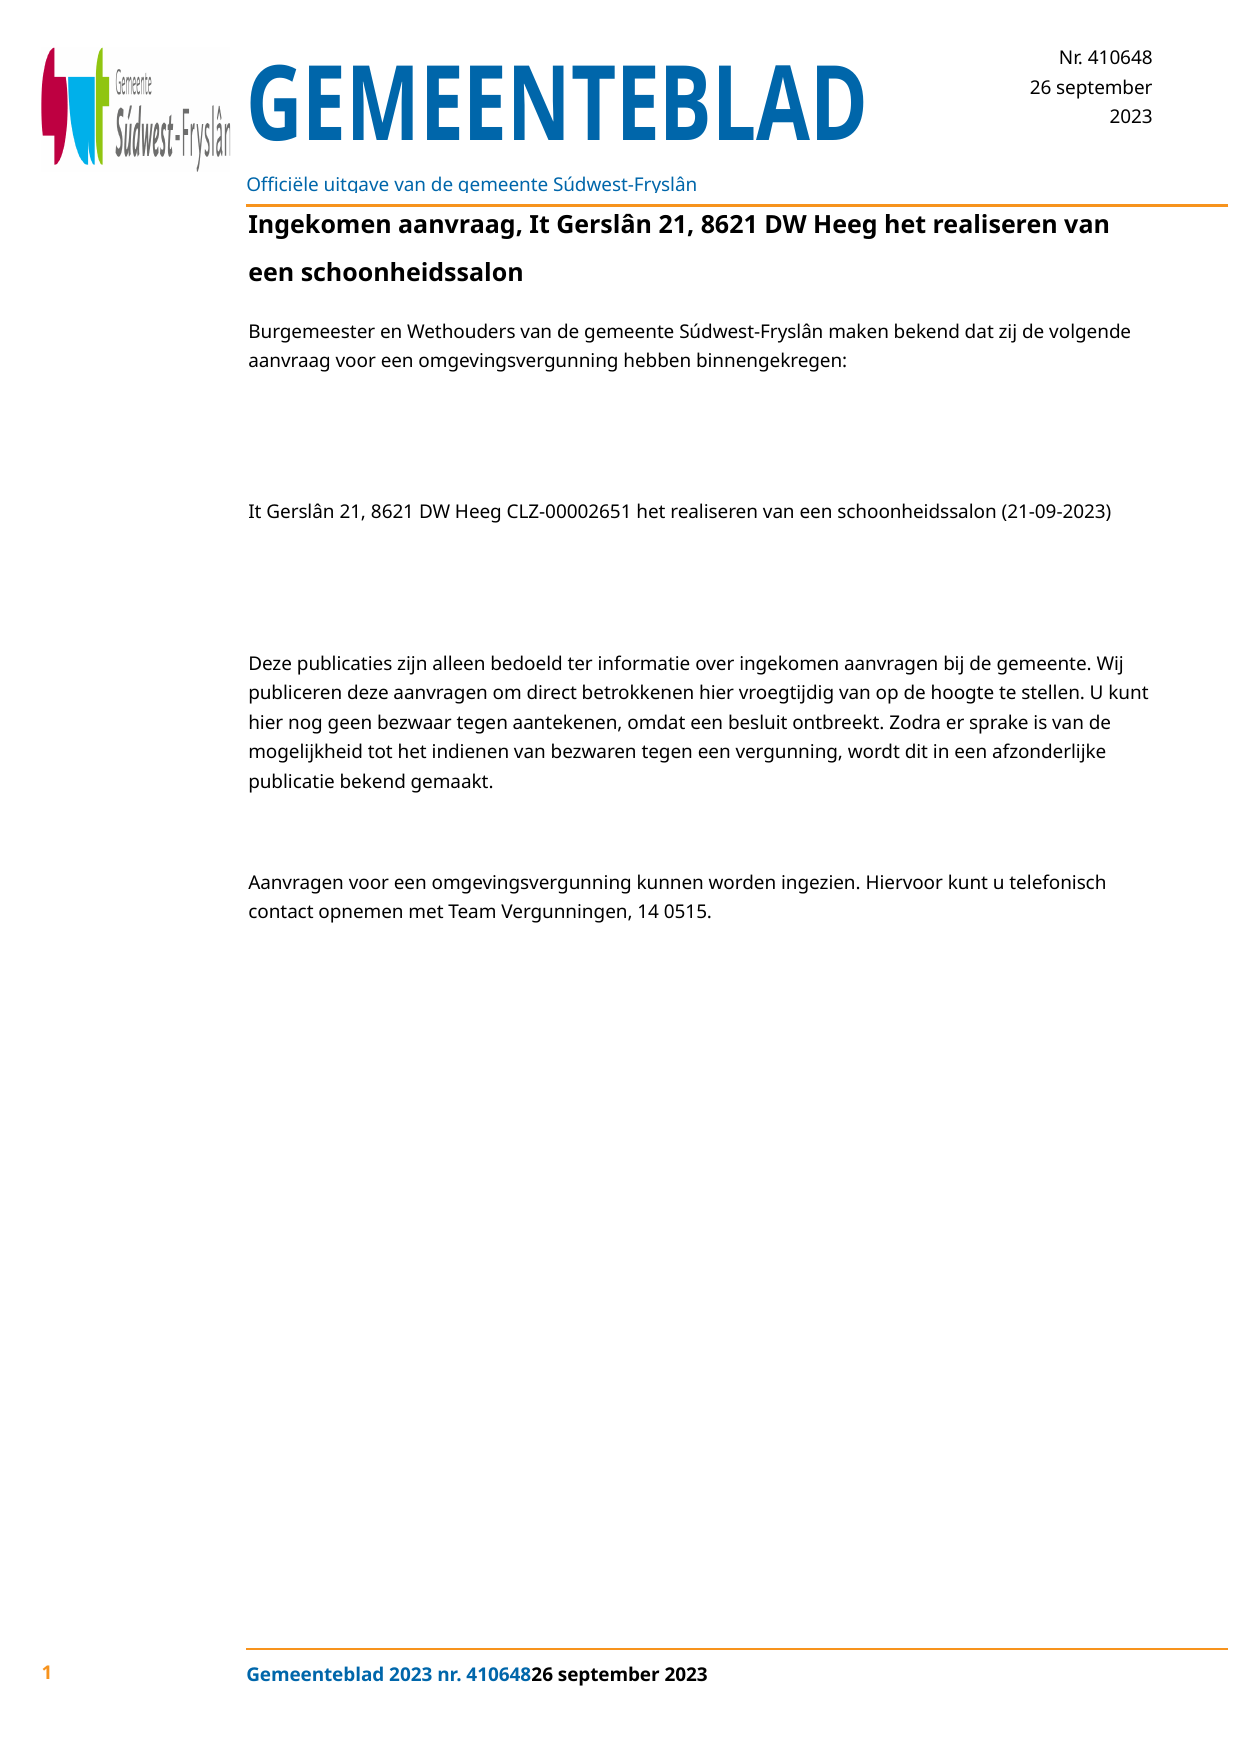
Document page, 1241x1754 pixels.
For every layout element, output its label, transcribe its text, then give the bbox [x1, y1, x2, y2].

picture [41, 47, 231, 172]
text It Gerslân 21, 8621 DW Heeg CLZ-00002651 het realiseren van een schoonheidssalon (21-09-2023) [248, 499, 1152, 524]
text Deze publicaties zijn alleen bedoeld ter informatie over ingekomen aanvragen bij de gemeente. Wij publiceren deze aanvragen om direct betrokkenen hier vroegtijdig van op de hoogte te stellen. U kunt hier nog geen bezwaar tegen aantekenen, omdat een besluit ontbreekt. Zodra er sprake is van de mogelijkheid tot het indienen van bezwaren tegen een vergunning, wordt dit in een afzonderlijke publicatie bekend gemaakt. [248, 650, 1152, 794]
text Ingekomen aanvraag, It Gerslân 21, 8621 DW Heeg het realiseren van een schoonheidssalon [248, 207, 1152, 288]
text Aanvragen voor een omgevingsvergunning kunnen worden ingezien. Hiervoor kunt u telefonisch contact opnemen met Team Vergunningen, 14 0515. [248, 869, 1152, 924]
text Burgemeester en Wethouders van de gemeente Súdwest-Fryslân maken bekend dat zij de volgende aanvraag voor een omgevingsvergunning hebben binnengekregen: [248, 318, 1152, 373]
